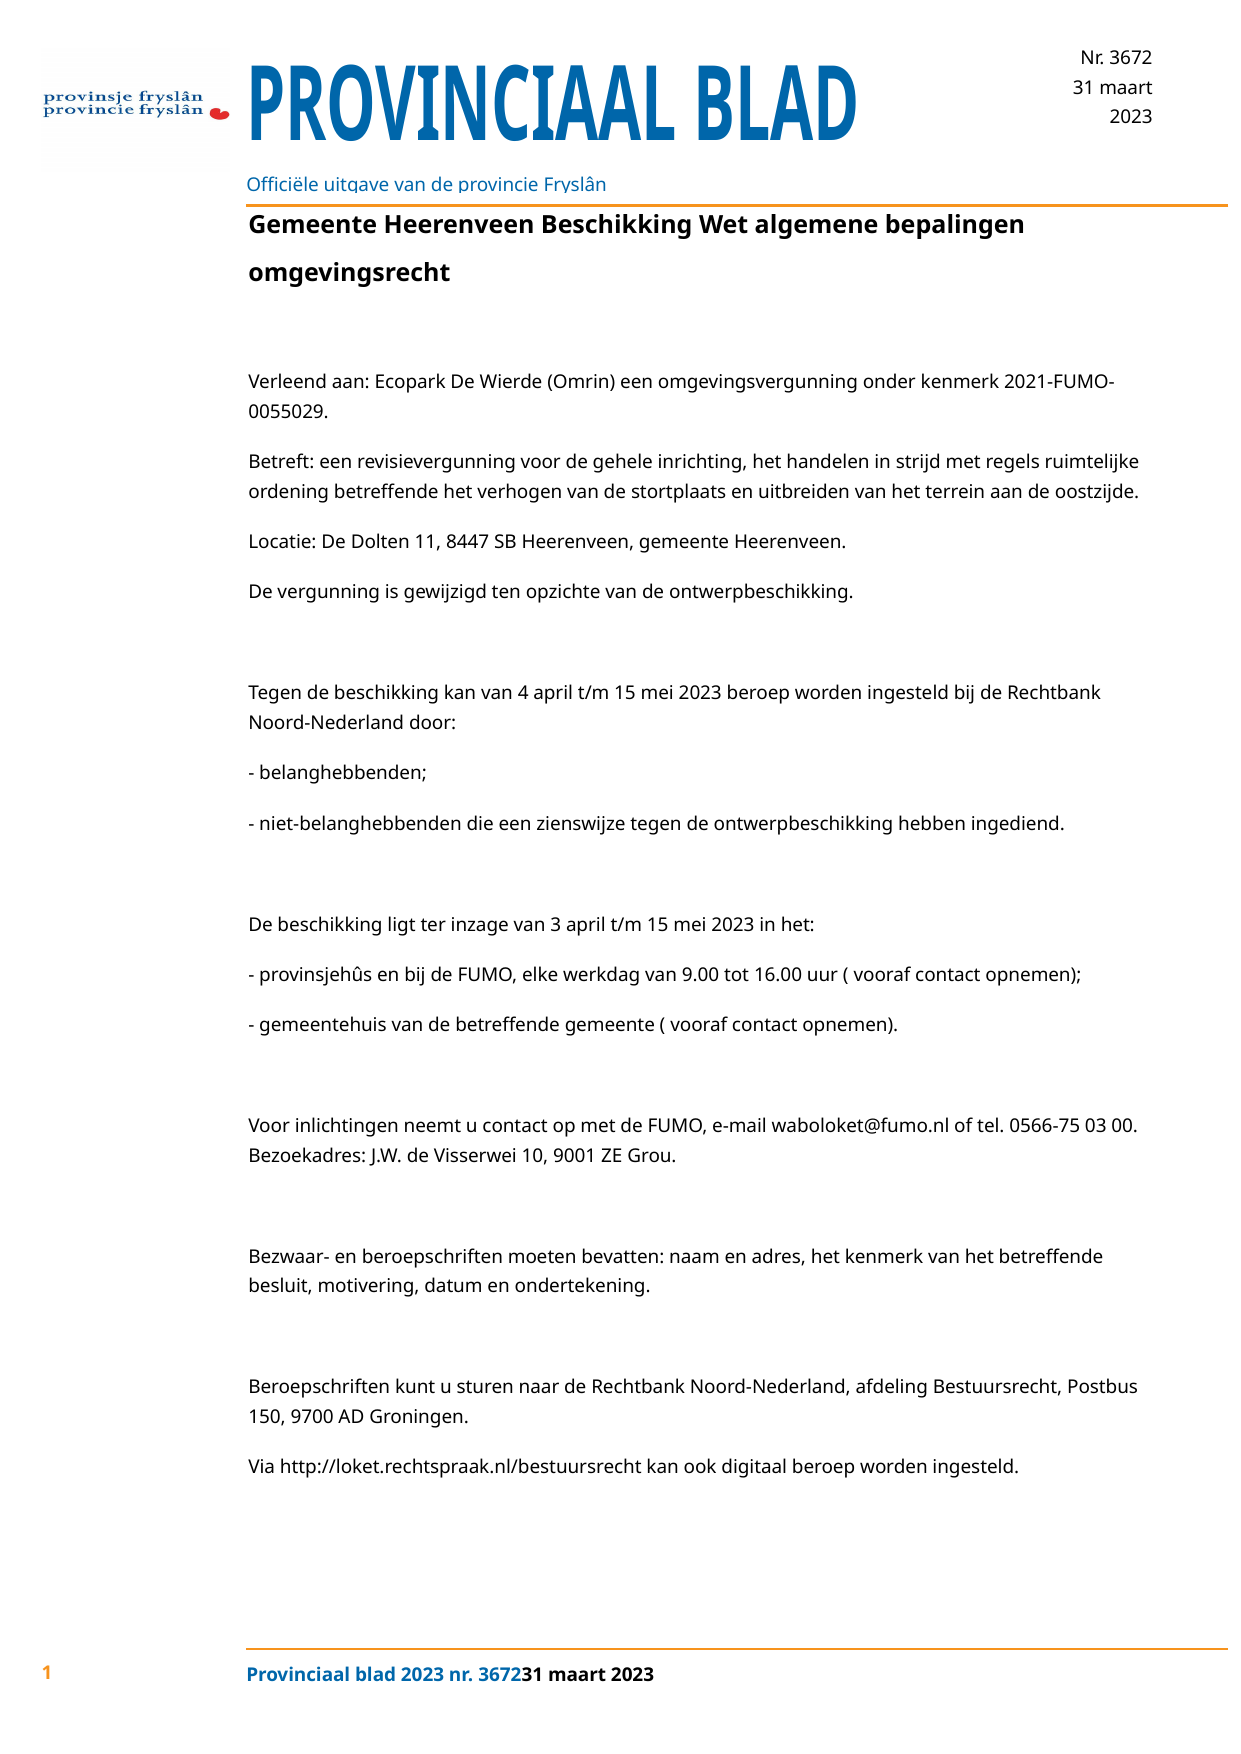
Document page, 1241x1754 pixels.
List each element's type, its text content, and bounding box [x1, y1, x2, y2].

text - provinsjehûs en bij de FUMO, elke werkdag van 9.00 tot 16.00 uur ( vooraf contact opnemen); [248, 961, 1152, 987]
picture [41, 47, 231, 172]
text Voor inlichtingen neemt u contact op met de FUMO, e-mail waboloket@fumo.nl of tel. 0566-75 03 00. Bezoekadres: J.W. de Visserwei 10, 9001 ZE Grou. [248, 1112, 1152, 1168]
text De vergunning is gewijzigd ten opzichte van de ontwerpbeschikking. [248, 579, 1152, 604]
text Verleend aan: Ecopark De Wierde (Omrin) een omgevingsvergunning onder kenmerk 2021-FUMO-0055029. [248, 368, 1152, 424]
text Bezwaar- en beroepschriften moeten bevatten: naam en adres, het kenmerk van het betreffende besluit, motivering, datum en ondertekening. [248, 1243, 1152, 1298]
text De beschikking ligt ter inzage van 3 april t/m 15 mei 2023 in het: [248, 911, 1152, 937]
text Beroepschriften kunt u sturen naar de Rechtbank Noord-Nederland, afdeling Bestuursrecht, Postbus 150, 9700 AD Groningen. [248, 1373, 1152, 1429]
text Tegen de beschikking kan van 4 april t/m 15 mei 2023 beroep worden ingesteld bij de Rechtbank Noord-Nederland door: [248, 679, 1152, 735]
text Via http://loket.rechtspraak.nl/bestuursrecht kan ook digitaal beroep worden ingesteld. [248, 1453, 1152, 1479]
text - niet-belanghebbenden die een zienswijze tegen de ontwerpbeschikking hebben ingediend. [248, 810, 1152, 836]
text Betreft: een revisievergunning voor de gehele inrichting, het handelen in strijd met regels ruimtelijke ordening betreffende het verhogen van de stortplaats en uitbreiden van het terrein aan de oostzijde. [248, 448, 1152, 504]
text - gemeentehuis van de betreffende gemeente ( vooraf contact opnemen). [248, 1012, 1152, 1037]
text - belanghebbenden; [248, 759, 1152, 785]
text Locatie: De Dolten 11, 8447 SB Heerenveen, gemeente Heerenveen. [248, 528, 1152, 554]
text Gemeente Heerenveen Beschikking Wet algemene bepalingen omgevingsrecht [248, 207, 1152, 288]
